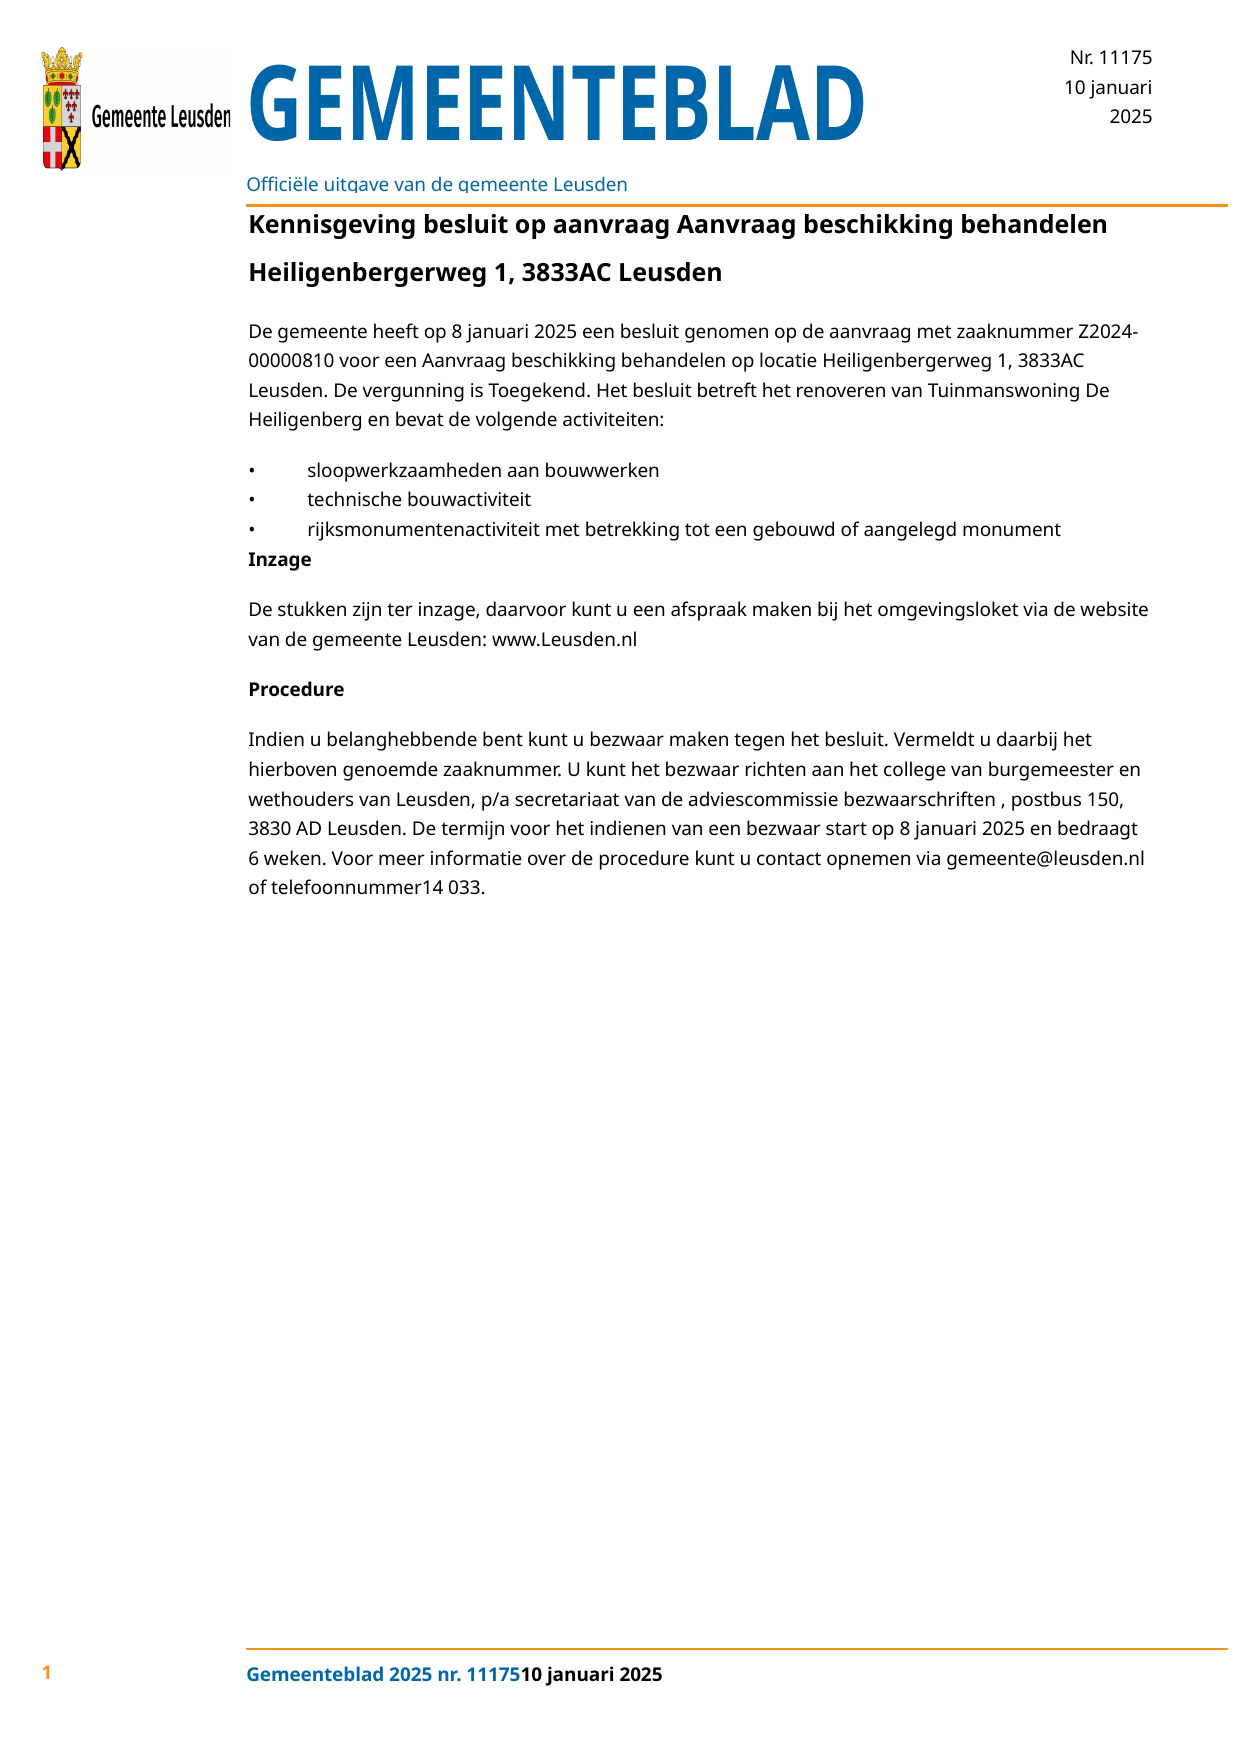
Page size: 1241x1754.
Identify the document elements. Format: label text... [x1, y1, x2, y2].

text De stukken zijn ter inzage, daarvoor kunt u een afspraak maken bij het omgevingsloket via de website van de gemeente Leusden: www.Leusden.nl [248, 596, 1152, 652]
list technische bouwactiviteit [248, 487, 1152, 512]
text Procedure [248, 676, 1152, 702]
text Inzage [248, 546, 1152, 572]
list sloopwerkzaamheden aan bouwwerken [248, 457, 1152, 483]
text De gemeente heeft op 8 januari 2025 een besluit genomen op de aanvraag met zaaknummer Z2024-00000810 voor een Aanvraag beschikking behandelen op locatie Heiligenbergerweg 1, 3833AC Leusden. De vergunning is Toegekend. Het besluit betreft het renoveren van Tuinmanswoning De Heiligenberg en bevat de volgende activiteiten: [248, 318, 1152, 432]
text Kennisgeving besluit op aanvraag Aanvraag beschikking behandelen Heiligenbergerweg 1, 3833AC Leusden [248, 207, 1152, 288]
list rijksmonumentenactiviteit met betrekking tot een gebouwd of aangelegd monument [248, 516, 1152, 542]
text Indien u belanghebbende bent kunt u bezwaar maken tegen het besluit. Vermeldt u daarbij het hierboven genoemde zaaknummer. U kunt het bezwaar richten aan het college van burgemeester en wethouders van Leusden, p/a secretariaat van de adviescommissie bezwaarschriften , postbus 150, 3830 AD Leusden. De termijn voor het indienen van een bezwaar start op 8 januari 2025 en bedraagt 6 weken. Voor meer informatie over de procedure kunt u contact opnemen via gemeente@leusden.nl of telefoonnummer14 033. [248, 727, 1152, 900]
picture [41, 47, 231, 172]
